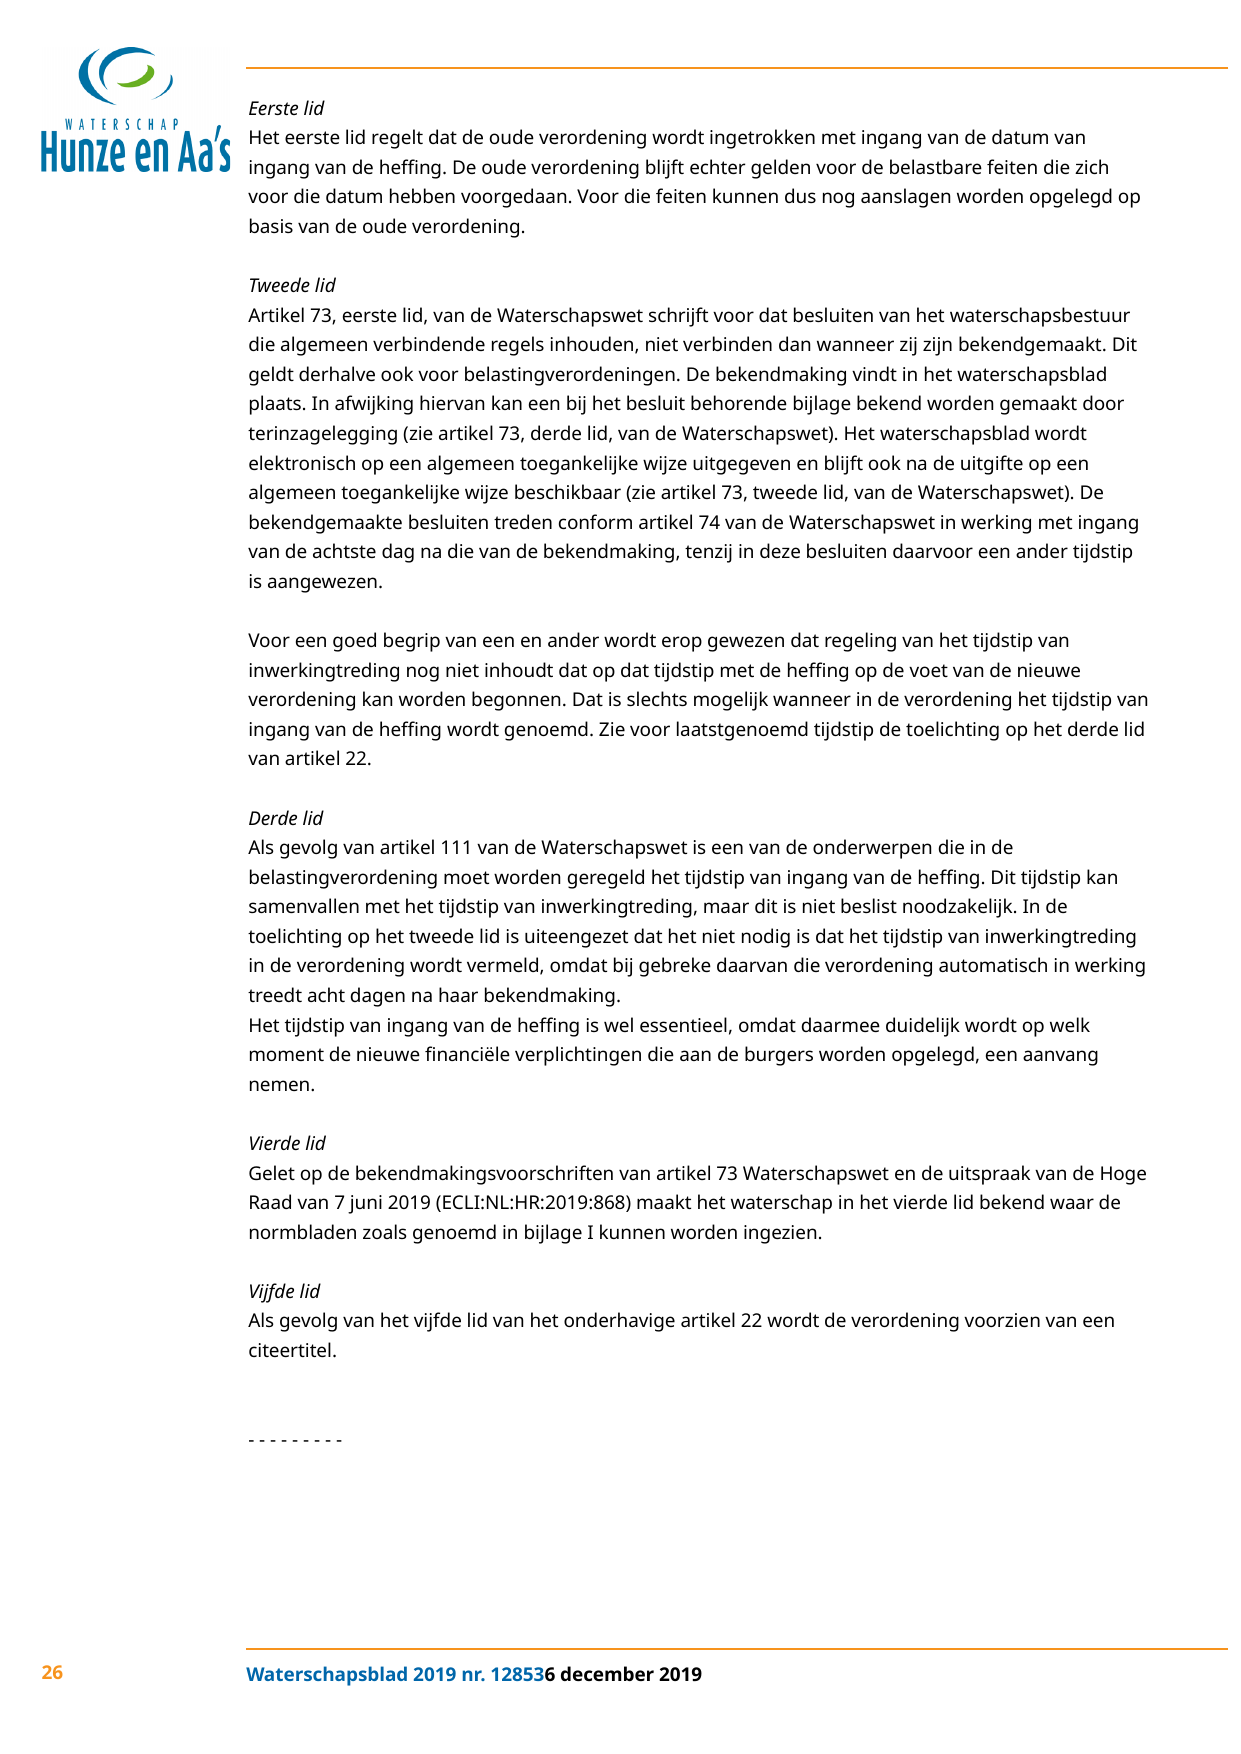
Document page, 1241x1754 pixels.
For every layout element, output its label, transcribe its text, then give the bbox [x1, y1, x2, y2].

text Als gevolg van het vijfde lid van het onderhavige artikel 22 wordt de verordening voorzien van een citeertitel. [248, 1308, 1152, 1363]
text Eerste lid [248, 95, 1152, 121]
text Het eerste lid regelt dat de oude verordening wordt ingetrokken met ingang van de datum van ingang van de heffing. De oude verordening blijft echter gelden voor de belastbare feiten die zich voor die datum hebben voorgedaan. Voor die feiten kunnen dus nog aanslagen worden opgelegd op basis van de oude verordening. [248, 124, 1152, 239]
text Als gevolg van artikel 111 van de Waterschapswet is een van de onderwerpen die in de belastingverordening moet worden geregeld het tijdstip van ingang van de heffing. Dit tijdstip kan samenvallen met het tijdstip van inwerkingtreding, maar dit is niet beslist noodzakelijk. In de toelichting op het tweede lid is uiteengezet dat het niet nodig is dat het tijdstip van inwerkingtreding in de verordening wordt vermeld, omdat bij gebreke daarvan die verordening automatisch in werking treedt acht dagen na haar bekendmaking. [248, 834, 1152, 1008]
text Het tijdstip van ingang van de heffing is wel essentieel, omdat daarmee duidelijk wordt op welk moment de nieuwe financiële verplichtingen die aan de burgers worden opgelegd, een aanvang nemen. [248, 1012, 1152, 1097]
text Tweede lid [248, 272, 1152, 298]
text Vierde lid [248, 1130, 1152, 1156]
text - - - - - - - - - [248, 1426, 1152, 1452]
text Artikel 73, eerste lid, van de Waterschapswet schrijft voor dat besluiten van het waterschapsbestuur die algemeen verbindende regels inhouden, niet verbinden dan wanneer zij zijn bekendgemaakt. Dit geldt derhalve ook voor belastingverordeningen. De bekendmaking vindt in het waterschapsblad plaats. In afwijking hiervan kan een bij het besluit behorende bijlage bekend worden gemaakt door terinzagelegging (zie artikel 73, derde lid, van de Waterschapswet). Het waterschapsblad wordt elektronisch op een algemeen toegankelijke wijze uitgegeven en blijft ook na de uitgifte op een algemeen toegankelijke wijze beschikbaar (zie artikel 73, tweede lid, van de Waterschapswet). De bekendgemaakte besluiten treden conform artikel 74 van de Waterschapswet in werking met ingang van de achtste dag na die van de bekendmaking, tenzij in deze besluiten daarvoor een ander tijdstip is aangewezen. [248, 302, 1152, 594]
text Gelet op de bekendmakingsvoorschriften van artikel 73 Waterschapswet en de uitspraak van de Hoge Raad van 7 juni 2019 (ECLI:NL:HR:2019:868) maakt het waterschap in het vierde lid bekend waar de normbladen zoals genoemd in bijlage I kunnen worden ingezien. [248, 1160, 1152, 1245]
picture [226, 145, 231, 156]
picture [47, 154, 51, 172]
text Derde lid [248, 805, 1152, 831]
picture [183, 163, 191, 172]
picture [41, 47, 231, 172]
text Voor een goed begrip van een en ander wordt erop gewezen dat regeling van het tijdstip van inwerkingtreding nog niet inhoudt dat op dat tijdstip met de heffing op de voet van de nieuwe verordening kan worden begonnen. Dat is slechts mogelijk wanneer in de verordening het tijdstip van ingang van de heffing wordt genoemd. Zie voor laatstgenoemd tijdstip de toelichting op het derde lid van artikel 22. [248, 627, 1152, 771]
text Vijfde lid [248, 1278, 1152, 1304]
